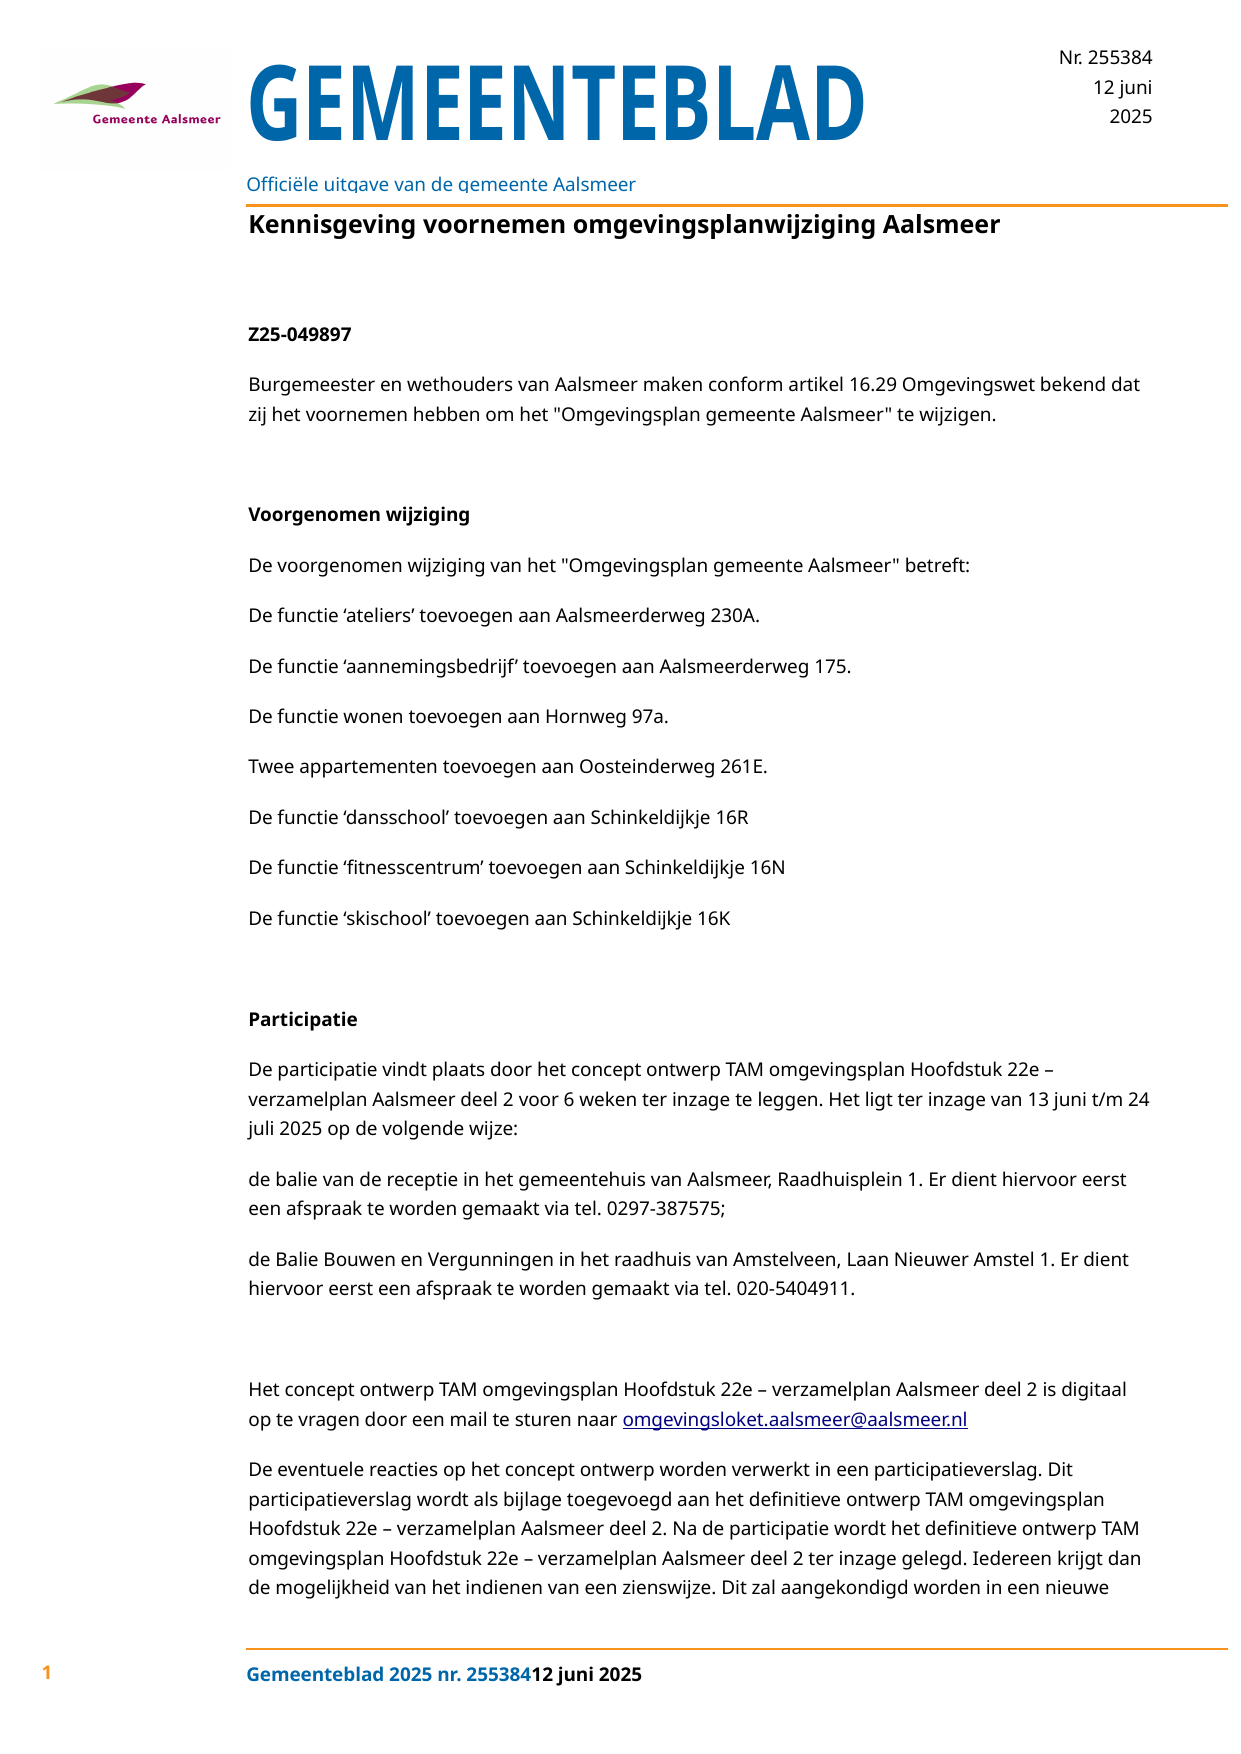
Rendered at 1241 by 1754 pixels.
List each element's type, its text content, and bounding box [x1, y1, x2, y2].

text Het concept ontwerp TAM omgevingsplan Hoofdstuk 22e – verzamelplan Aalsmeer deel 2 is digitaal op te vragen door een mail te sturen naar omgevingsloket.aalsmeer@aalsmeer.nl [248, 1376, 1152, 1431]
text De voorgenomen wijziging van het "Omgevingsplan gemeente Aalsmeer" betreft: [248, 552, 1152, 578]
text Voorgenomen wijziging [248, 502, 1152, 527]
text De functie wonen toevoegen aan Hornweg 97a. [248, 703, 1152, 729]
text Burgemeester en wethouders van Aalsmeer maken conform artikel 16.29 Omgevingswet bekend dat zij het voornemen hebben om het "Omgevingsplan gemeente Aalsmeer" te wijzigen. [248, 371, 1152, 426]
text de Balie Bouwen en Vergunningen in het raadhuis van Amstelveen, Laan Nieuwer Amstel 1. Er dient hiervoor eerst een afspraak te worden gemaakt via tel. 020-5404911. [248, 1246, 1152, 1301]
text De functie ‘skischool’ toevoegen aan Schinkeldijkje 16K [248, 905, 1152, 931]
text de balie van de receptie in het gemeentehuis van Aalsmeer, Raadhuisplein 1. Er dient hiervoor eerst een afspraak te worden gemaakt via tel. 0297-387575; [248, 1166, 1152, 1221]
text De participatie vindt plaats door het concept ontwerp TAM omgevingsplan Hoofdstuk 22e – verzamelplan Aalsmeer deel 2 voor 6 weken ter inzage te leggen. Het ligt ter inzage van 13 juni t/m 24 juli 2025 op de volgende wijze: [248, 1056, 1152, 1141]
picture [41, 47, 231, 172]
text Kennisgeving voornemen omgevingsplanwijziging Aalsmeer [248, 207, 1152, 241]
text De eventuele reacties op het concept ontwerp worden verwerkt in een participatieverslag. Dit participatieverslag wordt als bijlage toegevoegd aan het definitieve ontwerp TAM omgevingsplan Hoofdstuk 22e – verzamelplan Aalsmeer deel 2. Na de participatie wordt het definitieve ontwerp TAM omgevingsplan Hoofdstuk 22e – verzamelplan Aalsmeer deel 2 ter inzage gelegd. Iedereen krijgt dan de mogelijkheid van het indienen van een zienswijze. Dit zal aangekondigd worden in een nieuwe [248, 1456, 1152, 1600]
text Twee appartementen toevoegen aan Oosteinderweg 261E. [248, 754, 1152, 779]
text Participatie [248, 1006, 1152, 1031]
text De functie ‘ateliers’ toevoegen aan Aalsmeerderweg 230A. [248, 602, 1152, 628]
text De functie ‘aannemingsbedrijf’ toevoegen aan Aalsmeerderweg 175. [248, 653, 1152, 678]
text Z25-049897 [248, 321, 1152, 346]
text De functie ‘fitnesscentrum’ toevoegen aan Schinkeldijkje 16N [248, 854, 1152, 880]
text De functie ‘dansschool’ toevoegen aan Schinkeldijkje 16R [248, 804, 1152, 830]
